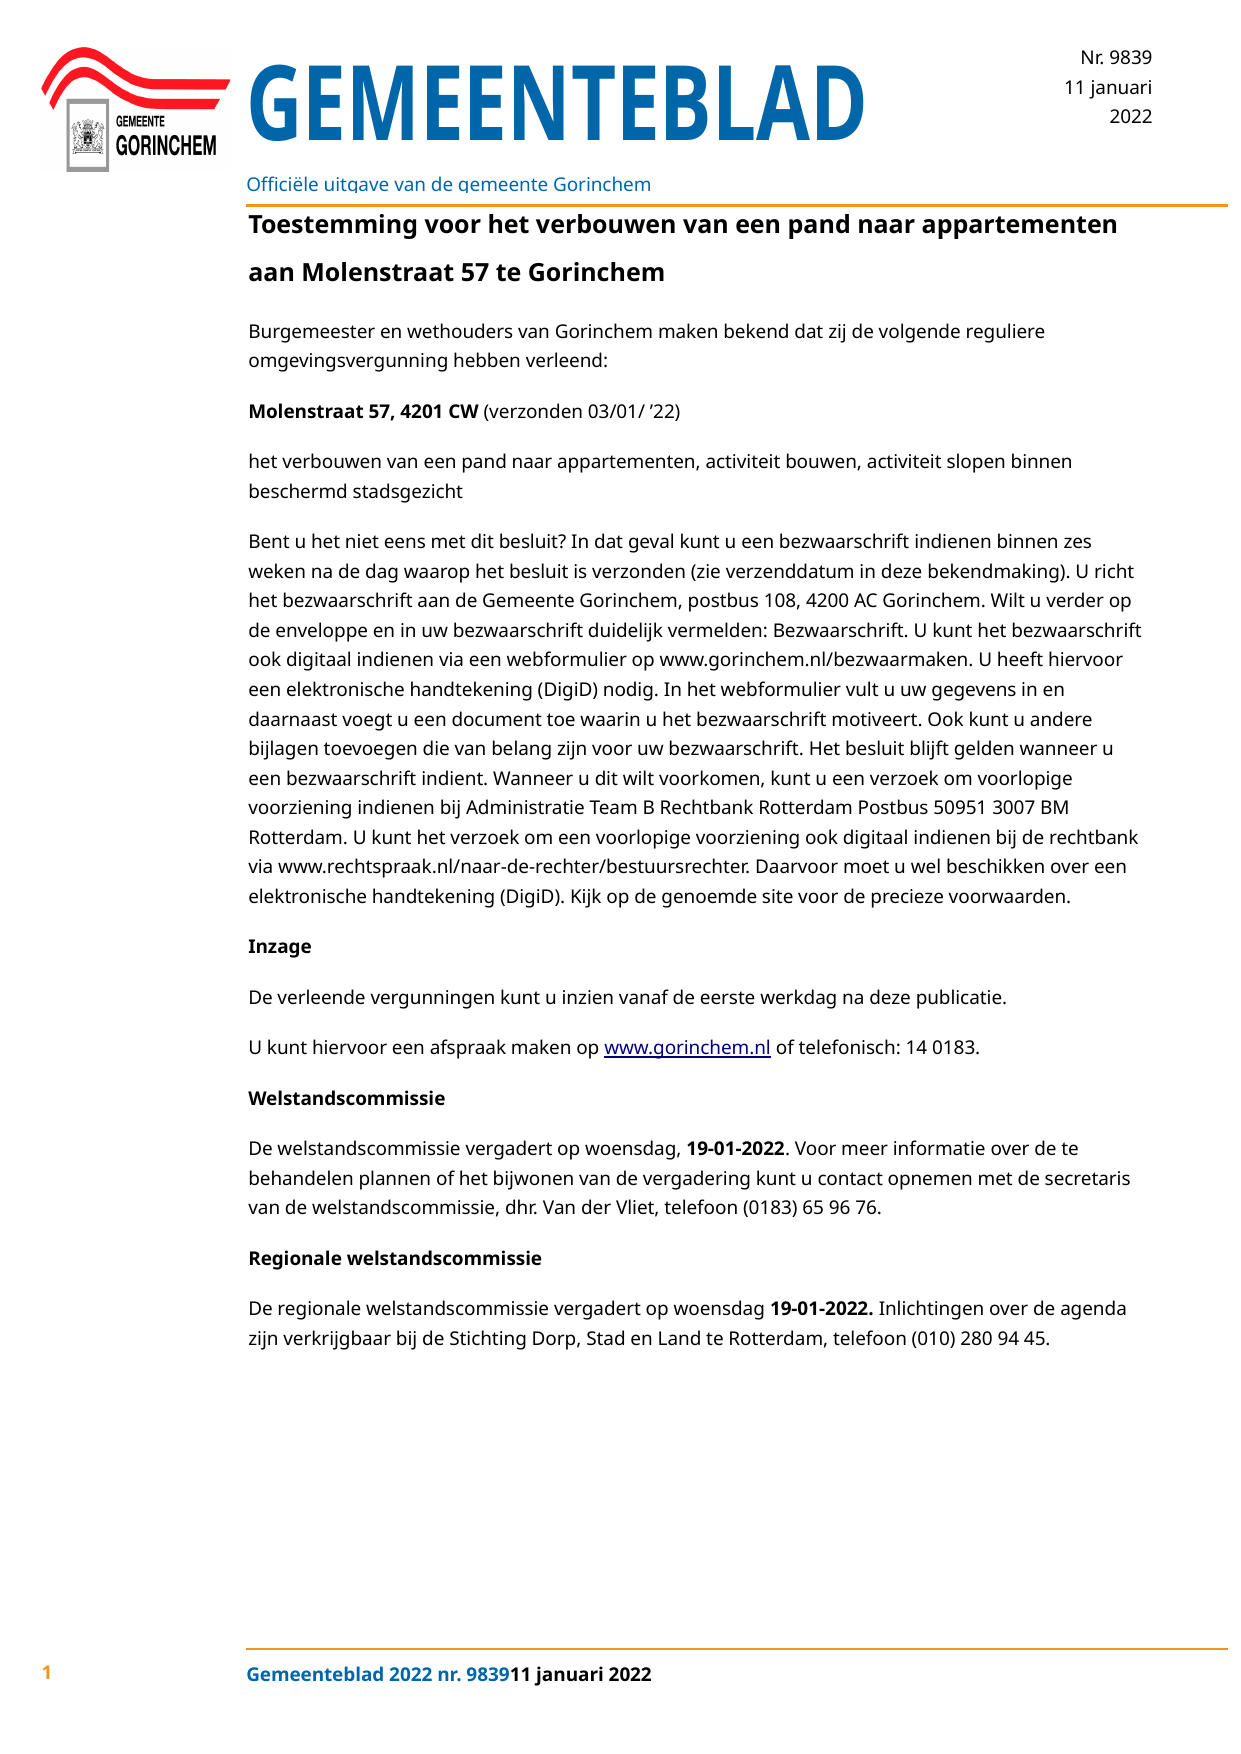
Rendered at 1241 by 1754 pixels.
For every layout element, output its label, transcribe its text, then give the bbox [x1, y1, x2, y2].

text De regionale welstandscommissie vergadert op woensdag 19-01-2022. Inlichtingen over de agenda zijn verkrijgbaar bij de Stichting Dorp, Stad en Land te Rotterdam, telefoon (010) 280 94 45. [248, 1295, 1152, 1351]
text Regionale welstandscommissie [248, 1245, 1152, 1271]
text De welstandscommissie vergadert op woensdag, 19-01-2022. Voor meer informatie over de te behandelen plannen of het bijwonen van de vergadering kunt u contact opnemen met de secretaris van de welstandscommissie, dhr. Van der Vliet, telefoon (0183) 65 96 76. [248, 1135, 1152, 1220]
text Welstandscommissie [248, 1085, 1152, 1111]
text Inzage [248, 934, 1152, 959]
text U kunt hiervoor een afspraak maken op www.gorinchem.nl of telefonisch: 14 0183. [248, 1034, 1152, 1060]
text De verleende vergunningen kunt u inzien vanaf de eerste werkdag na deze publicatie. [248, 984, 1152, 1010]
text Bent u het niet eens met dit besluit? In dat geval kunt u een bezwaarschrift indienen binnen zes weken na de dag waarop het besluit is verzonden (zie verzenddatum in deze bekendmaking). U richt het bezwaarschrift aan de Gemeente Gorinchem, postbus 108, 4200 AC Gorinchem. Wilt u verder op de enveloppe en in uw bezwaarschrift duidelijk vermelden: Bezwaarschrift. U kunt het bezwaarschrift ook digitaal indienen via een webformulier op www.gorinchem.nl/bezwaarmaken. U heeft hiervoor een elektronische handtekening (DigiD) nodig. In het webformulier vult u uw gegevens in en daarnaast voegt u een document toe waarin u het bezwaarschrift motiveert. Ook kunt u andere bijlagen toevoegen die van belang zijn voor uw bezwaarschrift. Het besluit blijft gelden wanneer u een bezwaarschrift indient. Wanneer u dit wilt voorkomen, kunt u een verzoek om voorlopige voorziening indienen bij Administratie Team B Rechtbank Rotterdam Postbus 50951 3007 BM Rotterdam. U kunt het verzoek om een voorlopige voorziening ook digitaal indienen bij de rechtbank via www.rechtspraak.nl/naar-de-rechter/bestuursrechter. Daarvoor moet u wel beschikken over een elektronische handtekening (DigiD). Kijk op de genoemde site voor de precieze voorwaarden. [248, 528, 1152, 909]
text Burgemeester en wethouders van Gorinchem maken bekend dat zij de volgende reguliere omgevingsvergunning hebben verleend: [248, 318, 1152, 373]
text Toestemming voor het verbouwen van een pand naar appartementen aan Molenstraat 57 te Gorinchem [248, 207, 1152, 288]
picture [41, 47, 231, 172]
text Molenstraat 57, 4201 CW (verzonden 03/01/ ’22) [248, 398, 1152, 424]
text het verbouwen van een pand naar appartementen, activiteit bouwen, activiteit slopen binnen beschermd stadsgezicht [248, 448, 1152, 504]
